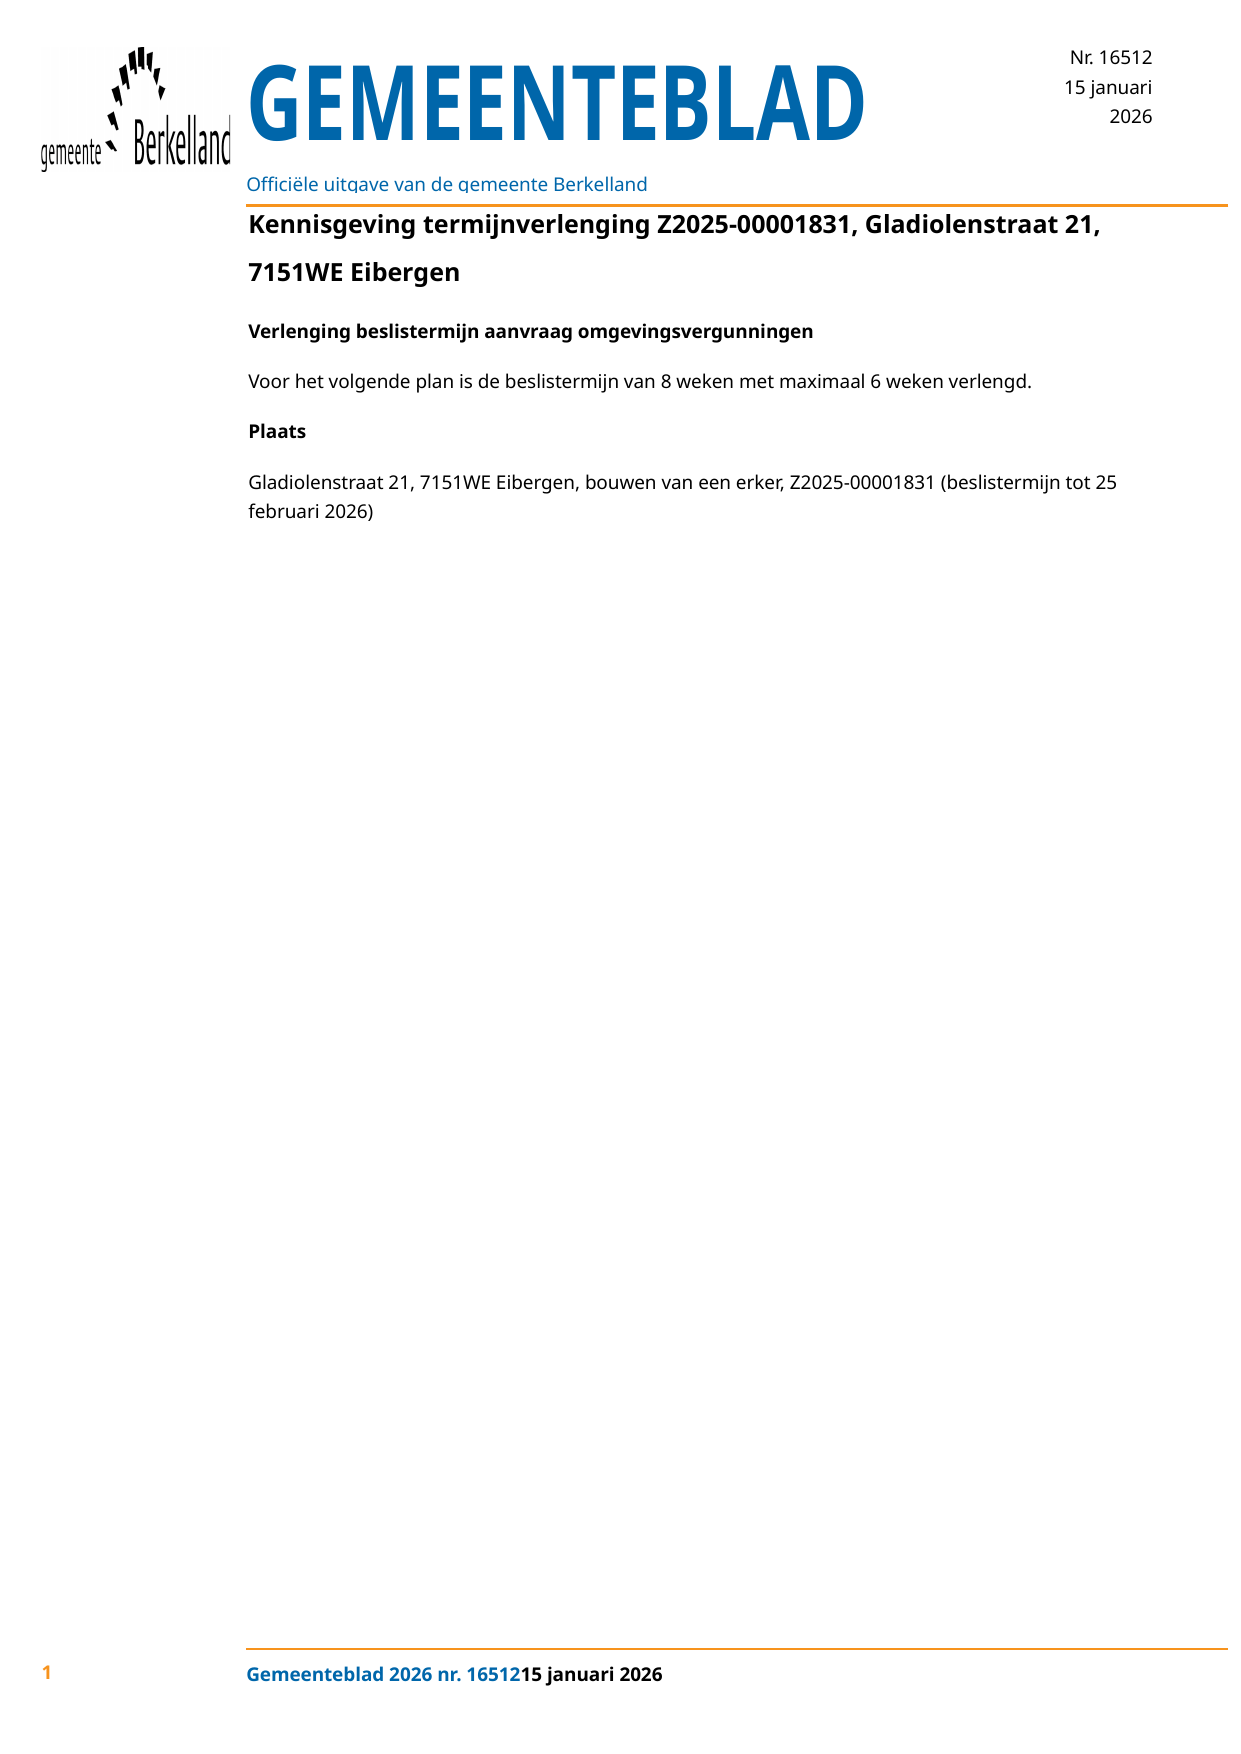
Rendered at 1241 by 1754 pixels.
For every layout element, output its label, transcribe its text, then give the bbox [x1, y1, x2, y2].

text Plaats [248, 419, 1152, 444]
picture [41, 47, 231, 172]
text Voor het volgende plan is de beslistermijn van 8 weken met maximaal 6 weken verlengd. [248, 368, 1152, 394]
text Kennisgeving termijnverlenging Z2025-00001831, Gladiolenstraat 21, 7151WE Eibergen [248, 207, 1152, 288]
text Gladiolenstraat 21, 7151WE Eibergen, bouwen van een erker, Z2025-00001831 (beslistermijn tot 25 februari 2026) [248, 469, 1152, 524]
text Verlenging beslistermijn aanvraag omgevingsvergunningen [248, 318, 1152, 344]
